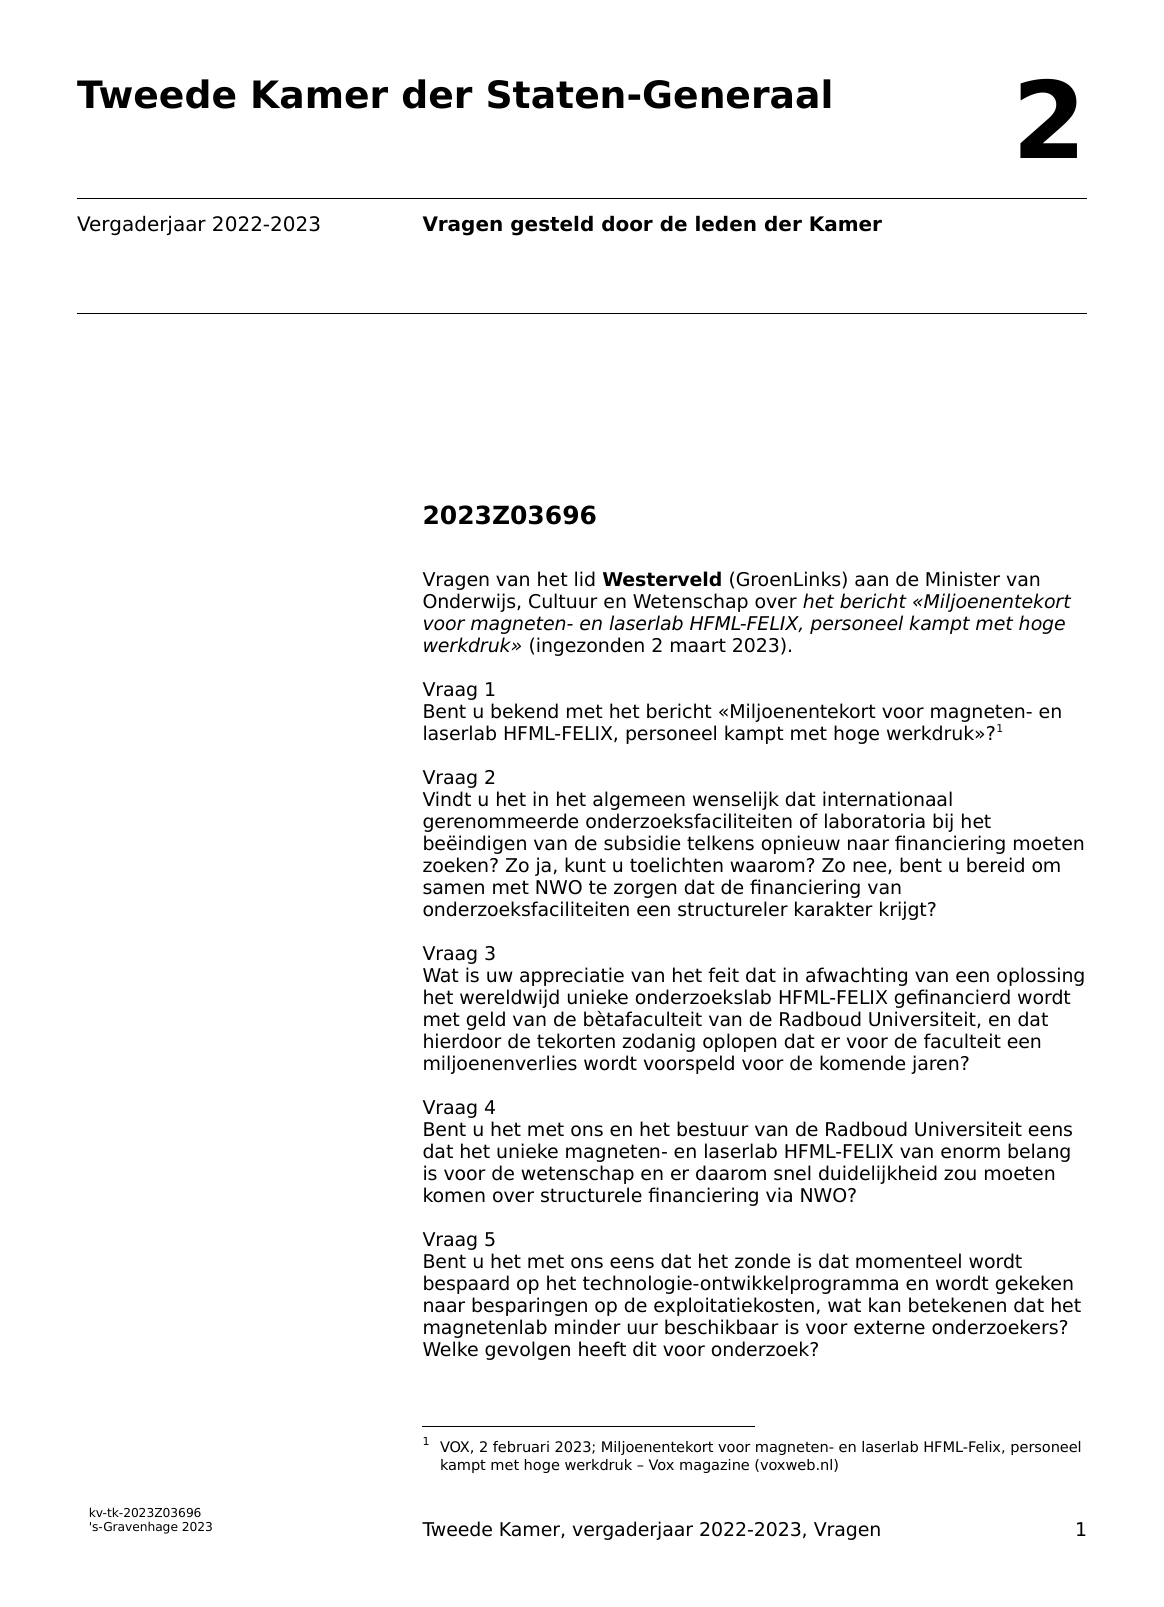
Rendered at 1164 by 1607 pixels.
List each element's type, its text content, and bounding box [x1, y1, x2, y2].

table_header Tweede Kamer der Staten-Generaal [77, 59, 886, 198]
text Vraag 1 [422, 679, 1087, 701]
text Bent u bekend met het bericht «Miljoenentekort voor magneten- en laserlab HFML-FELIX, personeel kampt met hoge werkdruk»? [422, 701, 1087, 745]
text Wat is uw appreciatie van het feit dat in afwachting van een oplossing het wereldwijd unieke onderzoekslab HFML-FELIX gefinancierd wordt met geld van de bètafaculteit van de Radboud Universiteit, en dat hierdoor de tekorten zodanig oplopen dat er voor de faculteit een miljoenenverlies wordt voorspeld voor de komende jaren? [422, 965, 1087, 1075]
text kv-tk-2023Z03696 [88, 1506, 323, 1520]
table_cell Vragen gesteld door de leden der Kamer [422, 199, 1087, 313]
text Bent u het met ons en het bestuur van de Radboud Universiteit eens dat het unieke magneten- en laserlab HFML-FELIX van enorm belang is voor de wetenschap en er daarom snel duidelijkheid zou moeten komen over structurele financiering via NWO? [422, 1119, 1087, 1207]
text Vraag 2 [422, 767, 1087, 789]
table_cell Vergaderjaar 2022-2023 [77, 199, 422, 313]
text 2023Z03696 [422, 501, 1087, 531]
text Bent u het met ons eens dat het zonde is dat momenteel wordt bespaard op het technologie-ontwikkelprogramma en wordt gekeken naar besparingen op de exploitatiekosten, wat kan betekenen dat het magnetenlab minder uur beschikbaar is voor externe onderzoekers? Welke gevolgen heeft dit voor onderzoek? [422, 1251, 1087, 1361]
text VOX, 2 februari 2023; Miljoenentekort voor magneten- en laserlab HFML-Felix, personeel kampt met hoge werkdruk – Vox magazine (voxweb.nl) [422, 1435, 1087, 1474]
table_header 2 [886, 59, 1087, 198]
text Vragen van het lid Westerveld (GroenLinks) aan de Minister van Onderwijs, Cultuur en Wetenschap over het bericht «Miljoenentekort voor magneten- en laserlab HFML-FELIX, personeel kampt met hoge werkdruk» (ingezonden 2 maart 2023). [422, 569, 1087, 657]
text 's-Gravenhage 2023 [88, 1520, 323, 1534]
text Vraag 3 [422, 943, 1087, 965]
text Vraag 5 [422, 1229, 1087, 1251]
text Vraag 4 [422, 1097, 1087, 1119]
text Vindt u het in het algemeen wenselijk dat internationaal gerenommeerde onderzoeksfaciliteiten of laboratoria bij het beëindigen van de subsidie telkens opnieuw naar financiering moeten zoeken? Zo ja, kunt u toelichten waarom? Zo nee, bent u bereid om samen met NWO te zorgen dat de financiering van onderzoeksfaciliteiten een structureler karakter krijgt? [422, 789, 1087, 921]
